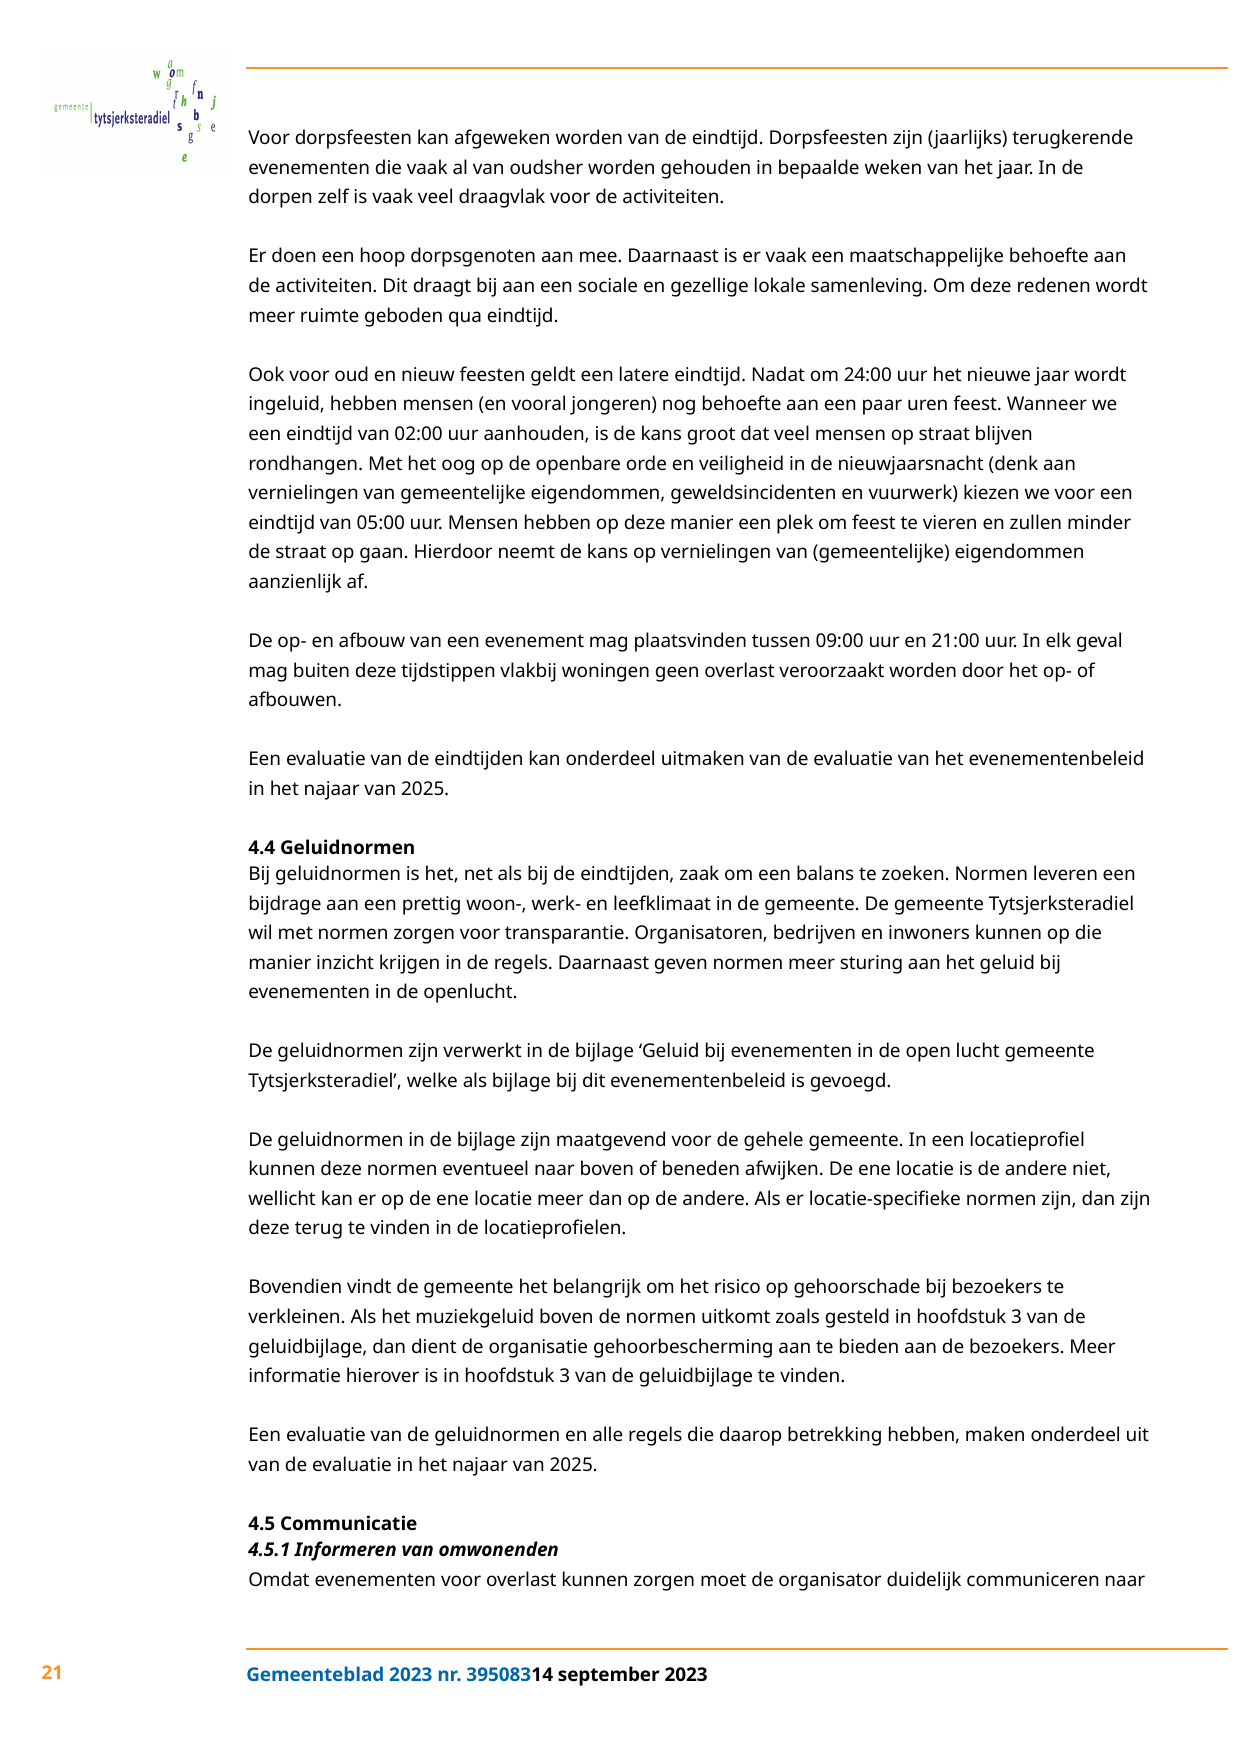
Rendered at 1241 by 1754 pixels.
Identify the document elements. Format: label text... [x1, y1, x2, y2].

table_header De geluidnormen zijn verwerkt in de bijlage ‘Geluid bij evenementen in de open lucht gemeente Tytsjerksteradiel’, welke als bijlage bij dit evenementenbeleid is gevoegd. [248, 1038, 1152, 1093]
picture [41, 47, 231, 172]
text Voor dorpsfeesten kan afgeweken worden van de eindtijd. Dorpsfeesten zijn (jaarlijks) terugkerende evenementen die vaak al van oudsher worden gehouden in bepaalde weken van het jaar. In de dorpen zelf is vaak veel draagvlak voor de activiteiten. [248, 124, 1152, 209]
text De geluidnormen in de bijlage zijn maatgevend voor de gehele gemeente. In een locatieprofiel kunnen deze normen eventueel naar boven of beneden afwijken. De ene locatie is de andere niet, wellicht kan er op de ene locatie meer dan op de andere. Als er locatie-specifieke normen zijn, dan zijn deze terug te vinden in de locatieprofielen. [248, 1126, 1152, 1240]
text 4.5.1 Informeren van omwonenden [248, 1536, 1152, 1562]
text De op- en afbouw van een evenement mag plaatsvinden tussen 09:00 uur en 21:00 uur. In elk geval mag buiten deze tijdstippen vlakbij woningen geen overlast veroorzaakt worden door het op- of afbouwen. [248, 627, 1152, 712]
text Er doen een hoop dorpsgenoten aan mee. Daarnaast is er vaak een maatschappelijke behoefte aan de activiteiten. Dit draagt bij aan een sociale en gezellige lokale samenleving. Om deze redenen wordt meer ruimte geboden qua eindtijd. [248, 243, 1152, 328]
text Omdat evenementen voor overlast kunnen zorgen moet de organisator duidelijk communiceren naar [248, 1566, 1152, 1591]
text Ook voor oud en nieuw feesten geldt een latere eindtijd. Nadat om 24:00 uur het nieuwe jaar wordt ingeluid, hebben mensen (en vooral jongeren) nog behoefte aan een paar uren feest. Wanneer we een eindtijd van 02:00 uur aanhouden, is de kans groot dat veel mensen op straat blijven rondhangen. Met het oog op de openbare orde en veiligheid in de nieuwjaarsnacht (denk aan vernielingen van gemeentelijke eigendommen, geweldsincidenten en vuurwerk) kiezen we voor een eindtijd van 05:00 uur. Mensen hebben op deze manier een plek om feest te vieren en zullen minder de straat op gaan. Hierdoor neemt de kans op vernielingen van (gemeentelijke) eigendommen aanzienlijk af. [248, 361, 1152, 594]
text Bovendien vindt de gemeente het belangrijk om het risico op gehoorschade bij bezoekers te verkleinen. Als het muziekgeluid boven de normen uitkomt zoals gesteld in hoofdstuk 3 van de geluidbijlage, dan dient de organisatie gehoorbescherming aan te bieden aan de bezoekers. Meer informatie hierover is in hoofdstuk 3 van de geluidbijlage te vinden. [248, 1274, 1152, 1388]
text Bij geluidnormen is het, net als bij de eindtijden, zaak om een balans te zoeken. Normen leveren een bijdrage aan een prettig woon-, werk- en leefklimaat in de gemeente. De gemeente Tytsjerksteradiel wil met normen zorgen voor transparantie. Organisatoren, bedrijven en inwoners kunnen op die manier inzicht krijgen in de regels. Daarnaast geven normen meer sturing aan het geluid bij evenementen in de openlucht. [248, 860, 1152, 1004]
text Een evaluatie van de eindtijden kan onderdeel uitmaken van de evaluatie van het evenementenbeleid in het najaar van 2025. [248, 746, 1152, 801]
text 4.5 Communicatie [248, 1510, 1152, 1536]
text 4.4 Geluidnormen [248, 834, 1152, 860]
text Een evaluatie van de geluidnormen en alle regels die daarop betrekking hebben, maken onderdeel uit van de evaluatie in het najaar van 2025. [248, 1422, 1152, 1477]
